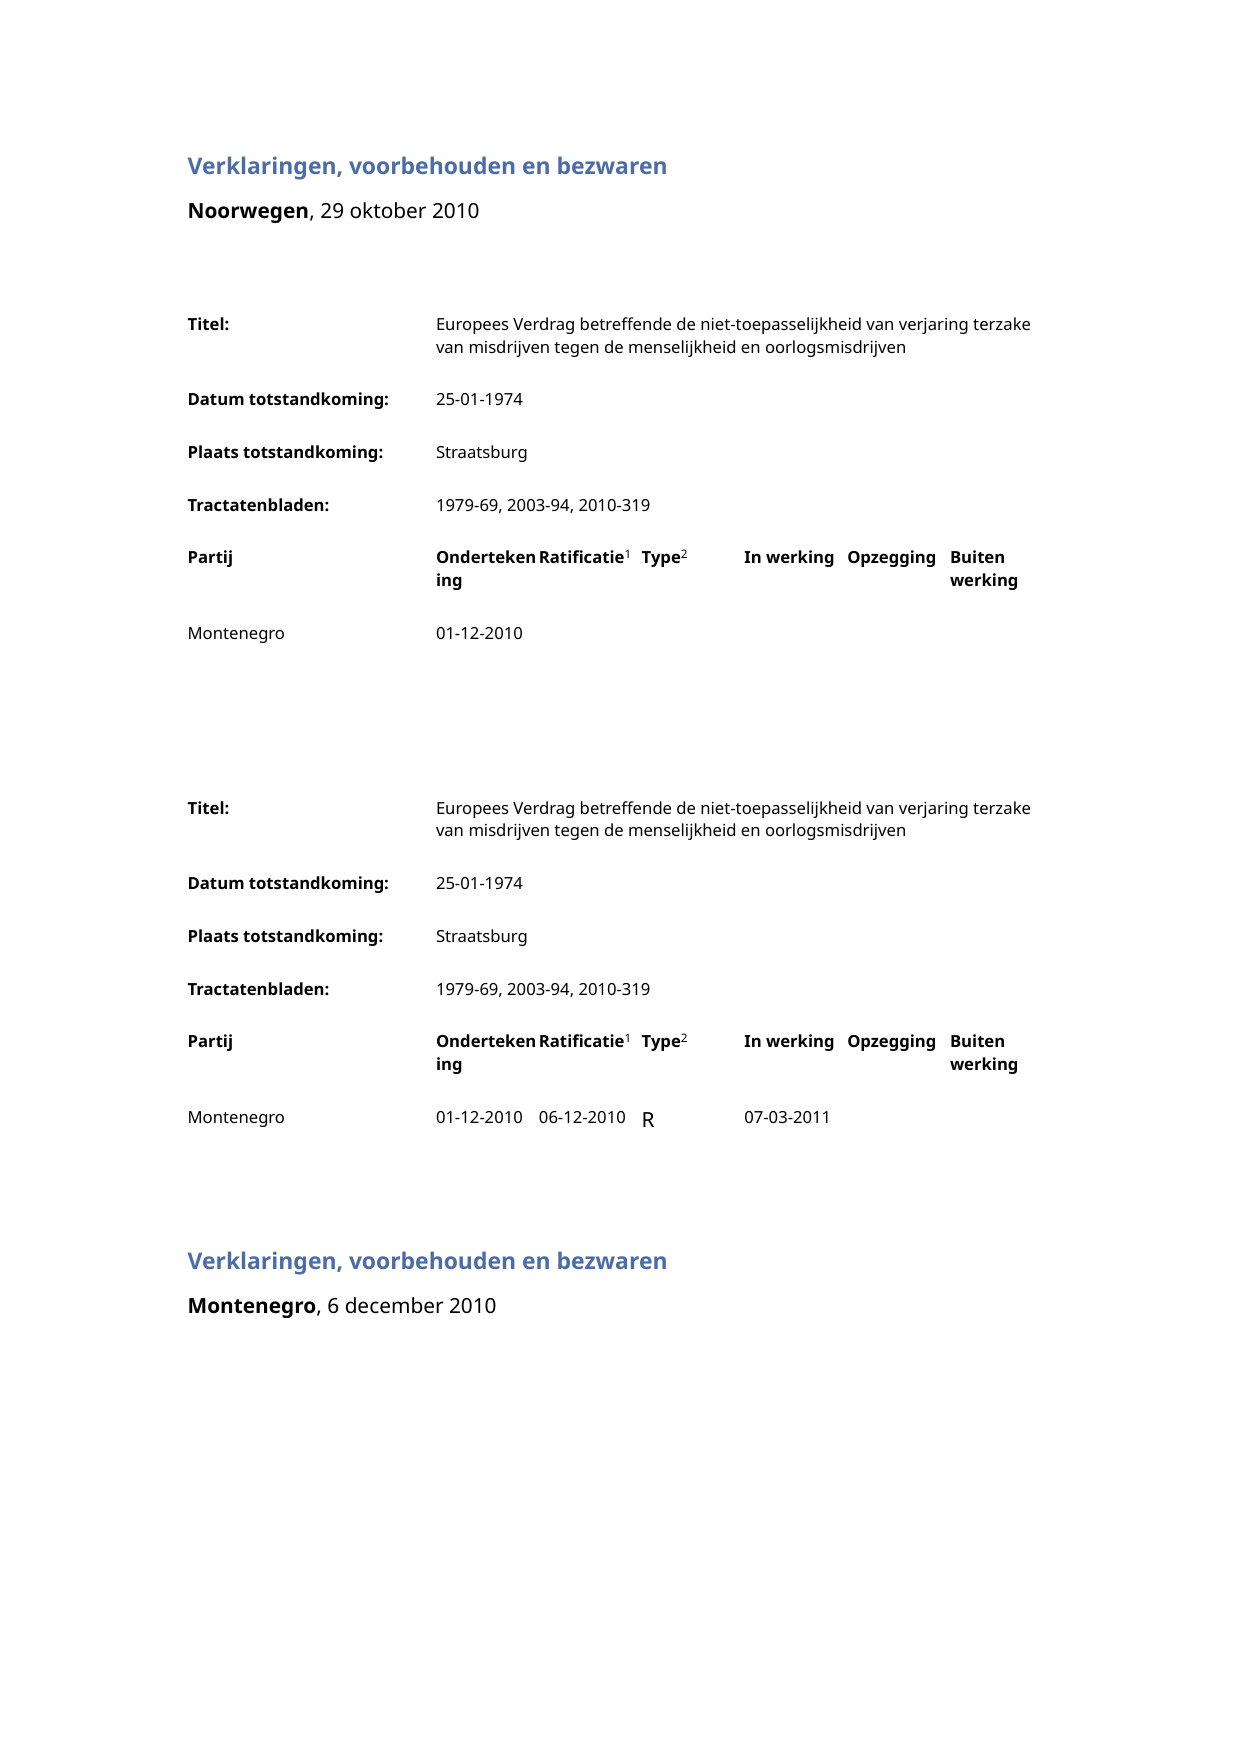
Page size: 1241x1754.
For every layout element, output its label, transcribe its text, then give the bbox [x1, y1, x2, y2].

table_cell R [641, 1105, 744, 1164]
table_cell Type2 [641, 546, 744, 622]
table_cell 25-01-1974 [436, 872, 1053, 924]
table_cell 07-03-2011 [744, 1105, 847, 1164]
table_cell Montenegro [188, 1105, 436, 1164]
table_cell 01-12-2010 [436, 1105, 539, 1164]
table_cell 01-12-2010 [436, 622, 539, 680]
table_cell [847, 1105, 950, 1164]
table_cell Partij [188, 546, 436, 622]
table_cell Ratificatie1 [539, 1030, 641, 1105]
table_cell Montenegro [188, 622, 436, 680]
table_header Europees Verdrag betreffende de niet-toepasselijkheid van verjaring terzake van misdrijven tegen de menselijkheid en oorlogsmisdrijven [436, 796, 1053, 872]
table_cell 1979-69, 2003-94, 2010-319 [436, 977, 1053, 1030]
table_cell [641, 622, 744, 680]
table_cell Datum totstandkoming: [188, 388, 436, 441]
table_cell [950, 622, 1053, 680]
table_header Titel: [188, 313, 436, 388]
table_cell [950, 1105, 1053, 1164]
text Noorwegen, 29 oktober 2010 [187, 196, 1053, 225]
table_cell [847, 622, 950, 680]
text Montenegro, 6 december 2010 [187, 1291, 1053, 1319]
subtitle Verklaringen, voorbehouden en bezwaren [187, 150, 1053, 181]
table_cell Datum totstandkoming: [188, 872, 436, 924]
table_cell Tractatenbladen: [188, 977, 436, 1030]
table_cell In werking [744, 546, 847, 622]
table_cell Plaats totstandkoming: [188, 925, 436, 977]
table_cell Straatsburg [436, 925, 1053, 977]
table_cell In werking [744, 1030, 847, 1105]
table_cell 1979-69, 2003-94, 2010-319 [436, 494, 1053, 546]
table_cell Tractatenbladen: [188, 494, 436, 546]
table_cell Partij [188, 1030, 436, 1105]
table_header Titel: [188, 796, 436, 872]
table_cell Ondertekening [436, 546, 539, 622]
table_cell 06-12-2010 [539, 1105, 641, 1164]
table_cell Buiten werking [950, 1030, 1053, 1105]
table_cell Ratificatie1 [539, 546, 641, 622]
table_cell 25-01-1974 [436, 388, 1053, 441]
table_cell Buiten werking [950, 546, 1053, 622]
table_cell Ondertekening [436, 1030, 539, 1105]
subtitle Verklaringen, voorbehouden en bezwaren [187, 1245, 1053, 1276]
table_cell [539, 622, 641, 680]
table_cell Opzegging [847, 546, 950, 622]
table_header Europees Verdrag betreffende de niet-toepasselijkheid van verjaring terzake van misdrijven tegen de menselijkheid en oorlogsmisdrijven [436, 313, 1053, 388]
table_cell [744, 622, 847, 680]
table_cell Plaats totstandkoming: [188, 441, 436, 493]
table_cell Type2 [641, 1030, 744, 1105]
table_cell Opzegging [847, 1030, 950, 1105]
table_cell Straatsburg [436, 441, 1053, 493]
